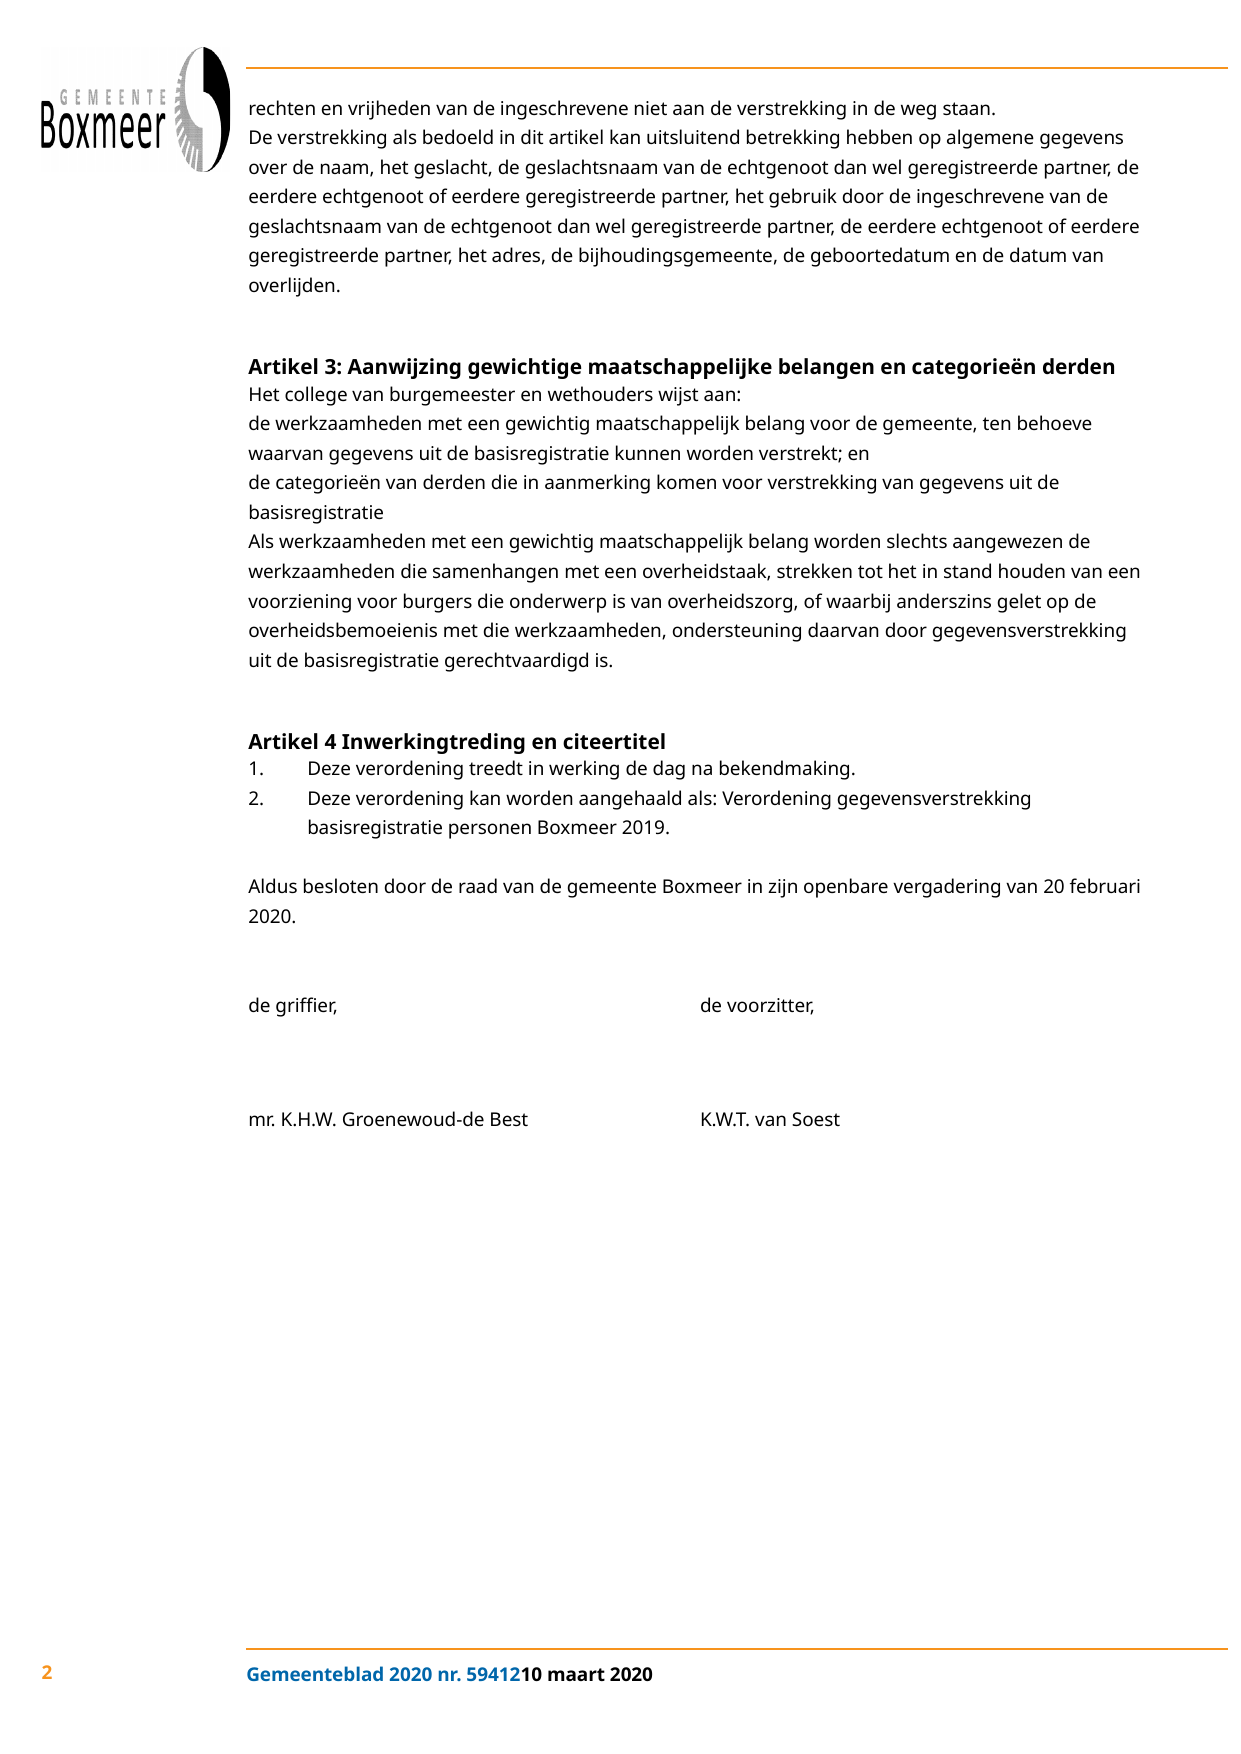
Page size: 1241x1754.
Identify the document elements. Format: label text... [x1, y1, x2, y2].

picture [41, 47, 231, 172]
table_header de voorzitter, [700, 992, 1152, 1107]
text Aldus besloten door de raad van de gemeente Boxmeer in zijn openbare vergadering van 20 februari 2020. [248, 874, 1152, 929]
table_header de griffier, [248, 992, 700, 1107]
text Artikel 4 Inwerkingtreding en citeertitel [248, 727, 1152, 755]
table_cell K.W.T. van Soest [700, 1107, 1152, 1132]
table_cell mr. K.H.W. Groenewoud-de Best [248, 1107, 700, 1132]
text de categorieën van derden die in aanmerking komen voor verstrekking van gegevens uit de basisregistratie [248, 469, 1152, 525]
list Deze verordening kan worden aangehaald als: Verordening gegevensverstrekking basisregistratie personen Boxmeer 2019. [248, 785, 1152, 840]
text Het college van burgemeester en wethouders wijst aan: [248, 381, 1152, 406]
text Als werkzaamheden met een gewichtig maatschappelijk belang worden slechts aangewezen de werkzaamheden die samenhangen met een overheidstaak, strekken tot het in stand houden van een voorziening voor burgers die onderwerp is van overheidszorg, of waarbij anderszins gelet op de overheidsbemoeienis met die werkzaamheden, ondersteuning daarvan door gegevensverstrekking uit de basisregistratie gerechtvaardigd is. [248, 529, 1152, 673]
text de werkzaamheden met een gewichtig maatschappelijk belang voor de gemeente, ten behoeve waarvan gegevens uit de basisregistratie kunnen worden verstrekt; en [248, 410, 1152, 466]
text De verstrekking als bedoeld in dit artikel kan uitsluitend betrekking hebben op algemene gegevens over de naam, het geslacht, de geslachtsnaam van de echtgenoot dan wel geregistreerde partner, de eerdere echtgenoot of eerdere geregistreerde partner, het gebruik door de ingeschrevene van de geslachtsnaam van de echtgenoot dan wel geregistreerde partner, de eerdere echtgenoot of eerdere geregistreerde partner, het adres, de bijhoudingsgemeente, de geboortedatum en de datum van overlijden. [248, 124, 1152, 298]
text rechten en vrijheden van de ingeschrevene niet aan de verstrekking in de weg staan. [248, 95, 1152, 121]
text Artikel 3: Aanwijzing gewichtige maatschappelijke belangen en categorieën derden [248, 352, 1152, 381]
list Deze verordening treedt in werking de dag na bekendmaking. [248, 755, 1152, 781]
